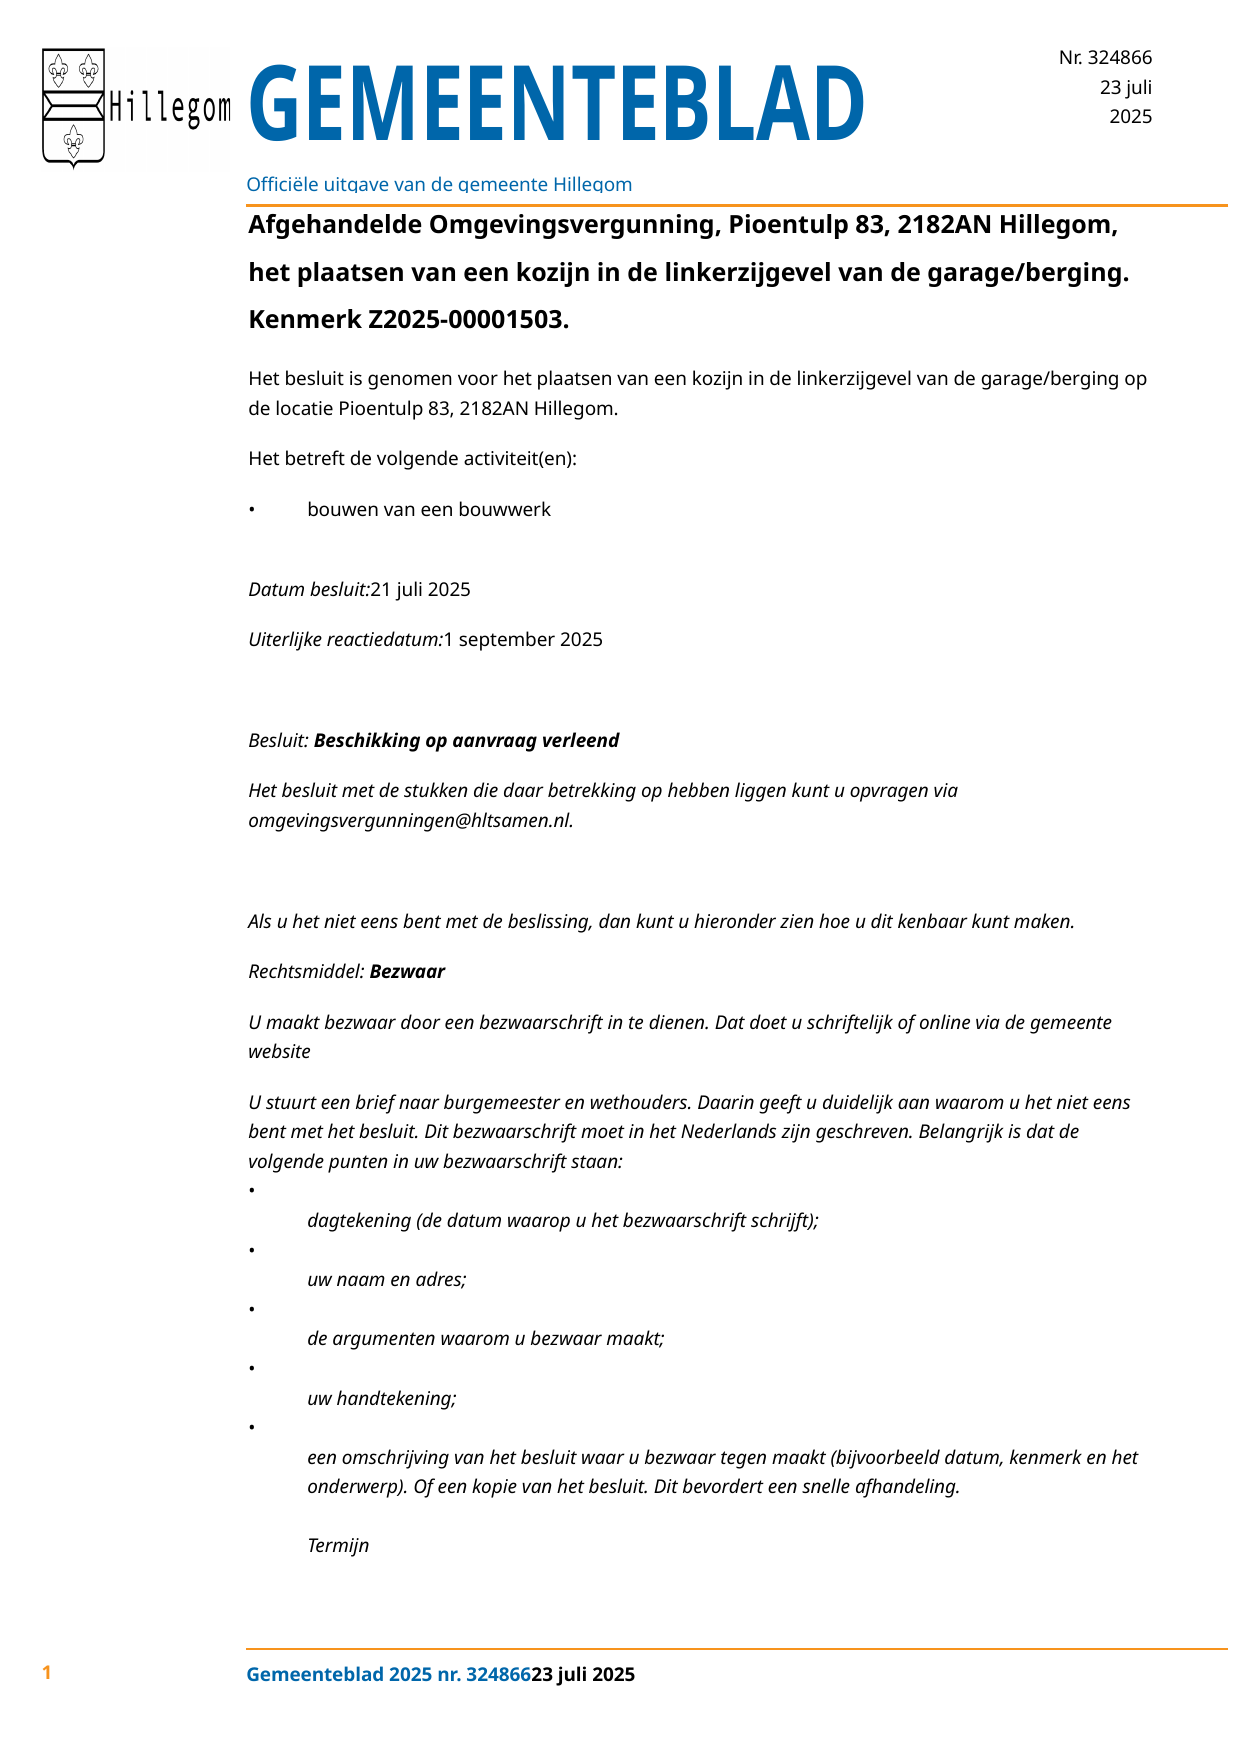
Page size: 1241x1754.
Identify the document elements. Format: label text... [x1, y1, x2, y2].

text Als u het niet eens bent met de beslissing, dan kunt u hieronder zien hoe u dit kenbaar kunt maken. [248, 908, 1152, 934]
text Het besluit is genomen voor het plaatsen van een kozijn in de linkerzijgevel van de garage/berging op de locatie Pioentulp 83, 2182AN Hillegom. [248, 366, 1152, 421]
list uw handtekening; [248, 1385, 1152, 1410]
text U maakt bezwaar door een bezwaarschrift in te dienen. Dat doet u schriftelijk of online via de gemeente website [248, 1009, 1152, 1064]
text U stuurt een brief naar burgemeester en wethouders. Daarin geeft u duidelijk aan waarom u het niet eens bent met het besluit. Dit bezwaarschrift moet in het Nederlands zijn geschreven. Belangrijk is dat de volgende punten in uw bezwaarschrift staan: [248, 1089, 1152, 1174]
list dagtekening (de datum waarop u het bezwaarschrift schrijft); [248, 1207, 1152, 1233]
list bouwen van een bouwwerk [248, 496, 1152, 522]
list Termijn [248, 1533, 1152, 1558]
text Besluit: Beschikking op aanvraag verleend [248, 727, 1152, 753]
text Het betreft de volgende activiteit(en): [248, 446, 1152, 471]
text Uiterlijke reactiedatum:1 september 2025 [248, 626, 1152, 652]
text Rechtsmiddel: Bezwaar [248, 958, 1152, 984]
text Datum besluit:21 juli 2025 [248, 576, 1152, 602]
list uw naam en adres; [248, 1266, 1152, 1292]
list de argumenten waarom u bezwaar maakt; [248, 1326, 1152, 1351]
text Het besluit met de stukken die daar betrekking op hebben liggen kunt u opvragen via omgevingsvergunningen@hltsamen.nl. [248, 778, 1152, 833]
list een omschrijving van het besluit waar u bezwaar tegen maakt (bijvoorbeeld datum, kenmerk en het onderwerp). Of een kopie van het besluit. Dit bevordert een snelle afhandeling. [248, 1444, 1152, 1499]
picture [41, 47, 231, 172]
text Afgehandelde Omgevingsvergunning, Pioentulp 83, 2182AN Hillegom, het plaatsen van een kozijn in de linkerzijgevel van de garage/berging. Kenmerk Z2025-00001503. [248, 207, 1152, 336]
